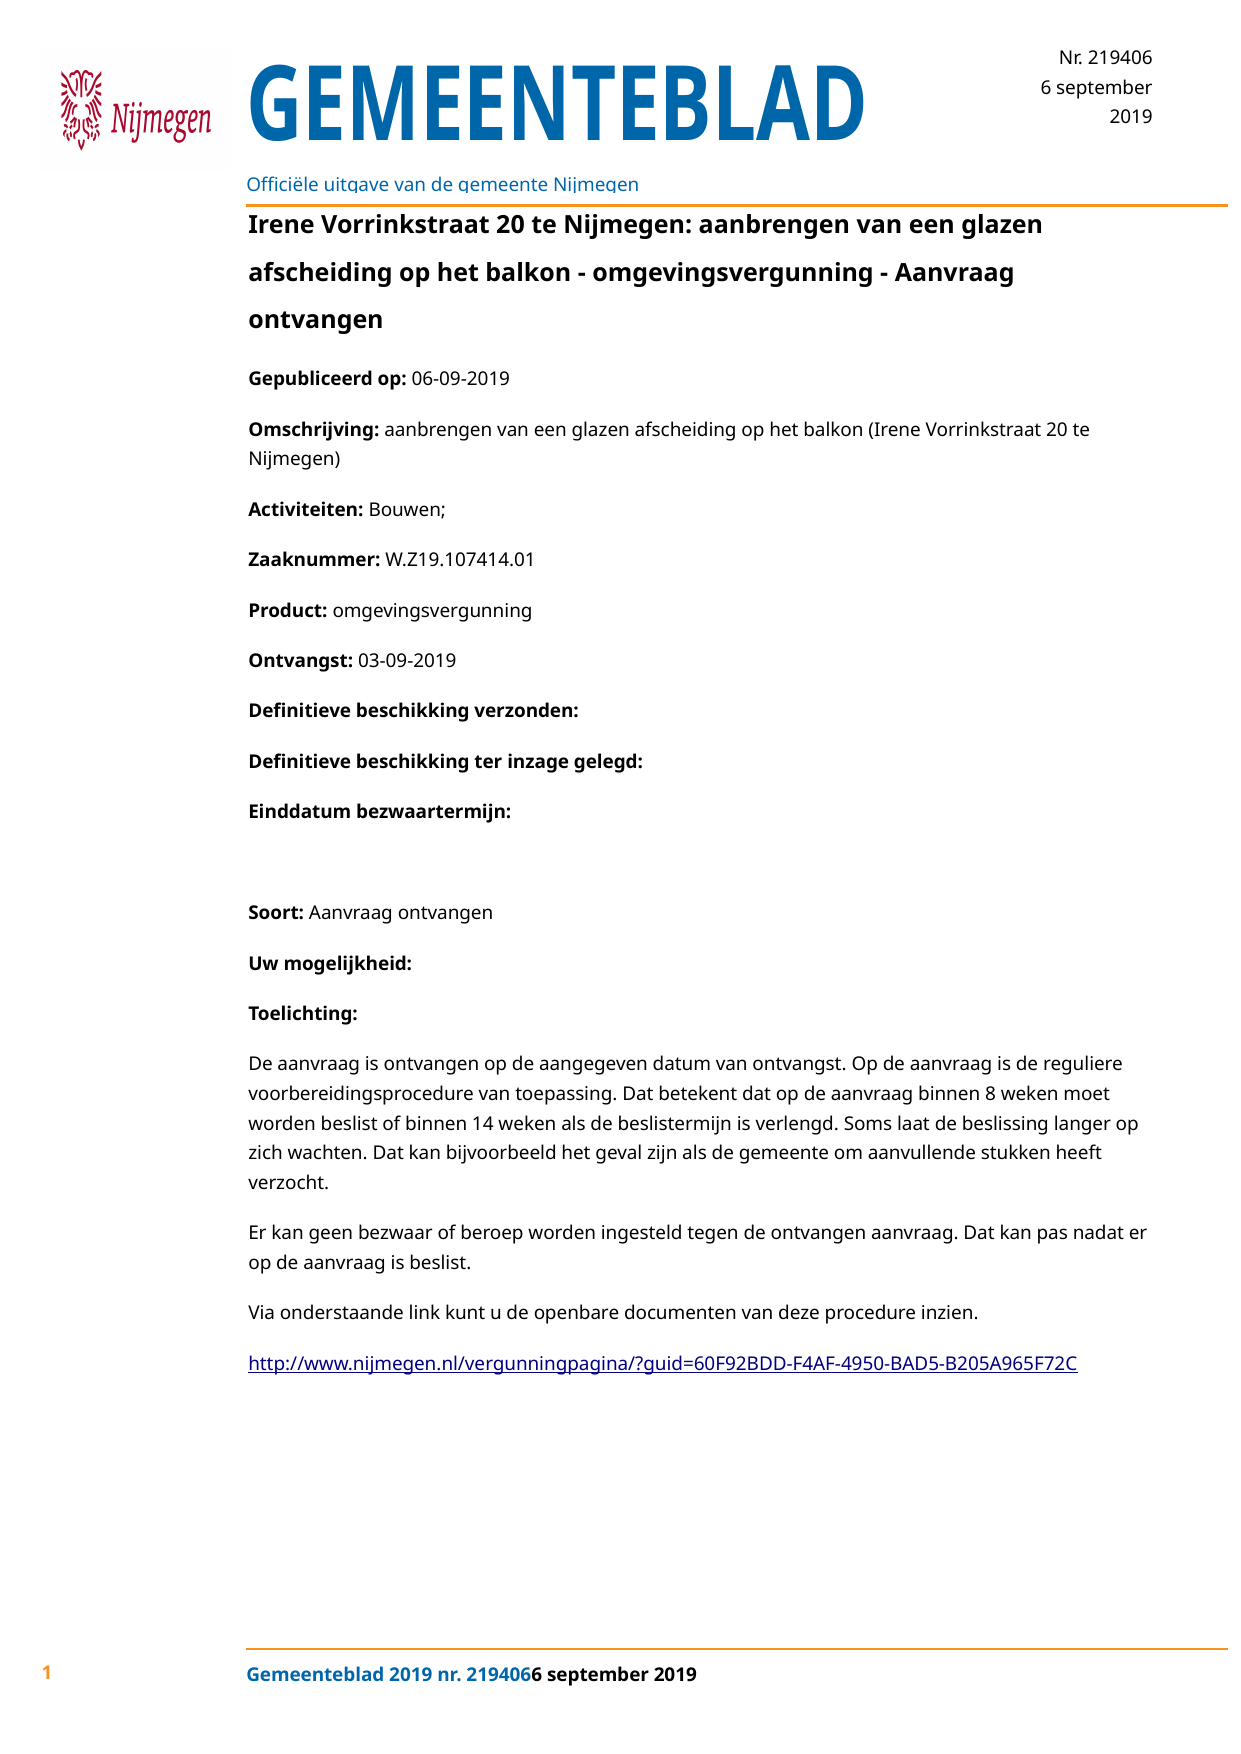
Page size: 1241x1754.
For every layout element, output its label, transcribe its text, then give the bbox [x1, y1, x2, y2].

text Zaaknummer: W.Z19.107414.01 [248, 546, 1152, 572]
text Gepubliceerd op: 06-09-2019 [248, 366, 1152, 391]
text Er kan geen bezwaar of beroep worden ingesteld tegen de ontvangen aanvraag. Dat kan pas nadat er op de aanvraag is beslist. [248, 1219, 1152, 1274]
text Toelichting: [248, 1000, 1152, 1026]
text Omschrijving: aanbrengen van een glazen afscheiding op het balkon (Irene Vorrinkstraat 20 te Nijmegen) [248, 416, 1152, 471]
text Ontvangst: 03-09-2019 [248, 647, 1152, 673]
text Uw mogelijkheid: [248, 950, 1152, 975]
text http://www.nijmegen.nl/vergunningpagina/?guid=60F92BDD-F4AF-4950-BAD5-B205A965F72C [248, 1350, 1152, 1375]
text Via onderstaande link kunt u de openbare documenten van deze procedure inzien. [248, 1299, 1152, 1325]
text De aanvraag is ontvangen op de aangegeven datum van ontvangst. Op de aanvraag is de reguliere voorbereidingsprocedure van toepassing. Dat betekent dat op de aanvraag binnen 8 weken moet worden beslist of binnen 14 weken als de beslistermijn is verlengd. Soms laat de beslissing langer op zich wachten. Dat kan bijvoorbeeld het geval zijn als de gemeente om aanvullende stukken heeft verzocht. [248, 1051, 1152, 1194]
text Soort: Aanvraag ontvangen [248, 899, 1152, 925]
text Product: omgevingsvergunning [248, 597, 1152, 622]
text Einddatum bezwaartermijn: [248, 798, 1152, 824]
text Activiteiten: Bouwen; [248, 496, 1152, 522]
text Definitieve beschikking verzonden: [248, 698, 1152, 723]
picture [41, 47, 231, 172]
text Definitieve beschikking ter inzage gelegd: [248, 748, 1152, 774]
text Irene Vorrinkstraat 20 te Nijmegen: aanbrengen van een glazen afscheiding op het balkon - omgevingsvergunning - Aanvraag ontvangen [248, 207, 1152, 336]
